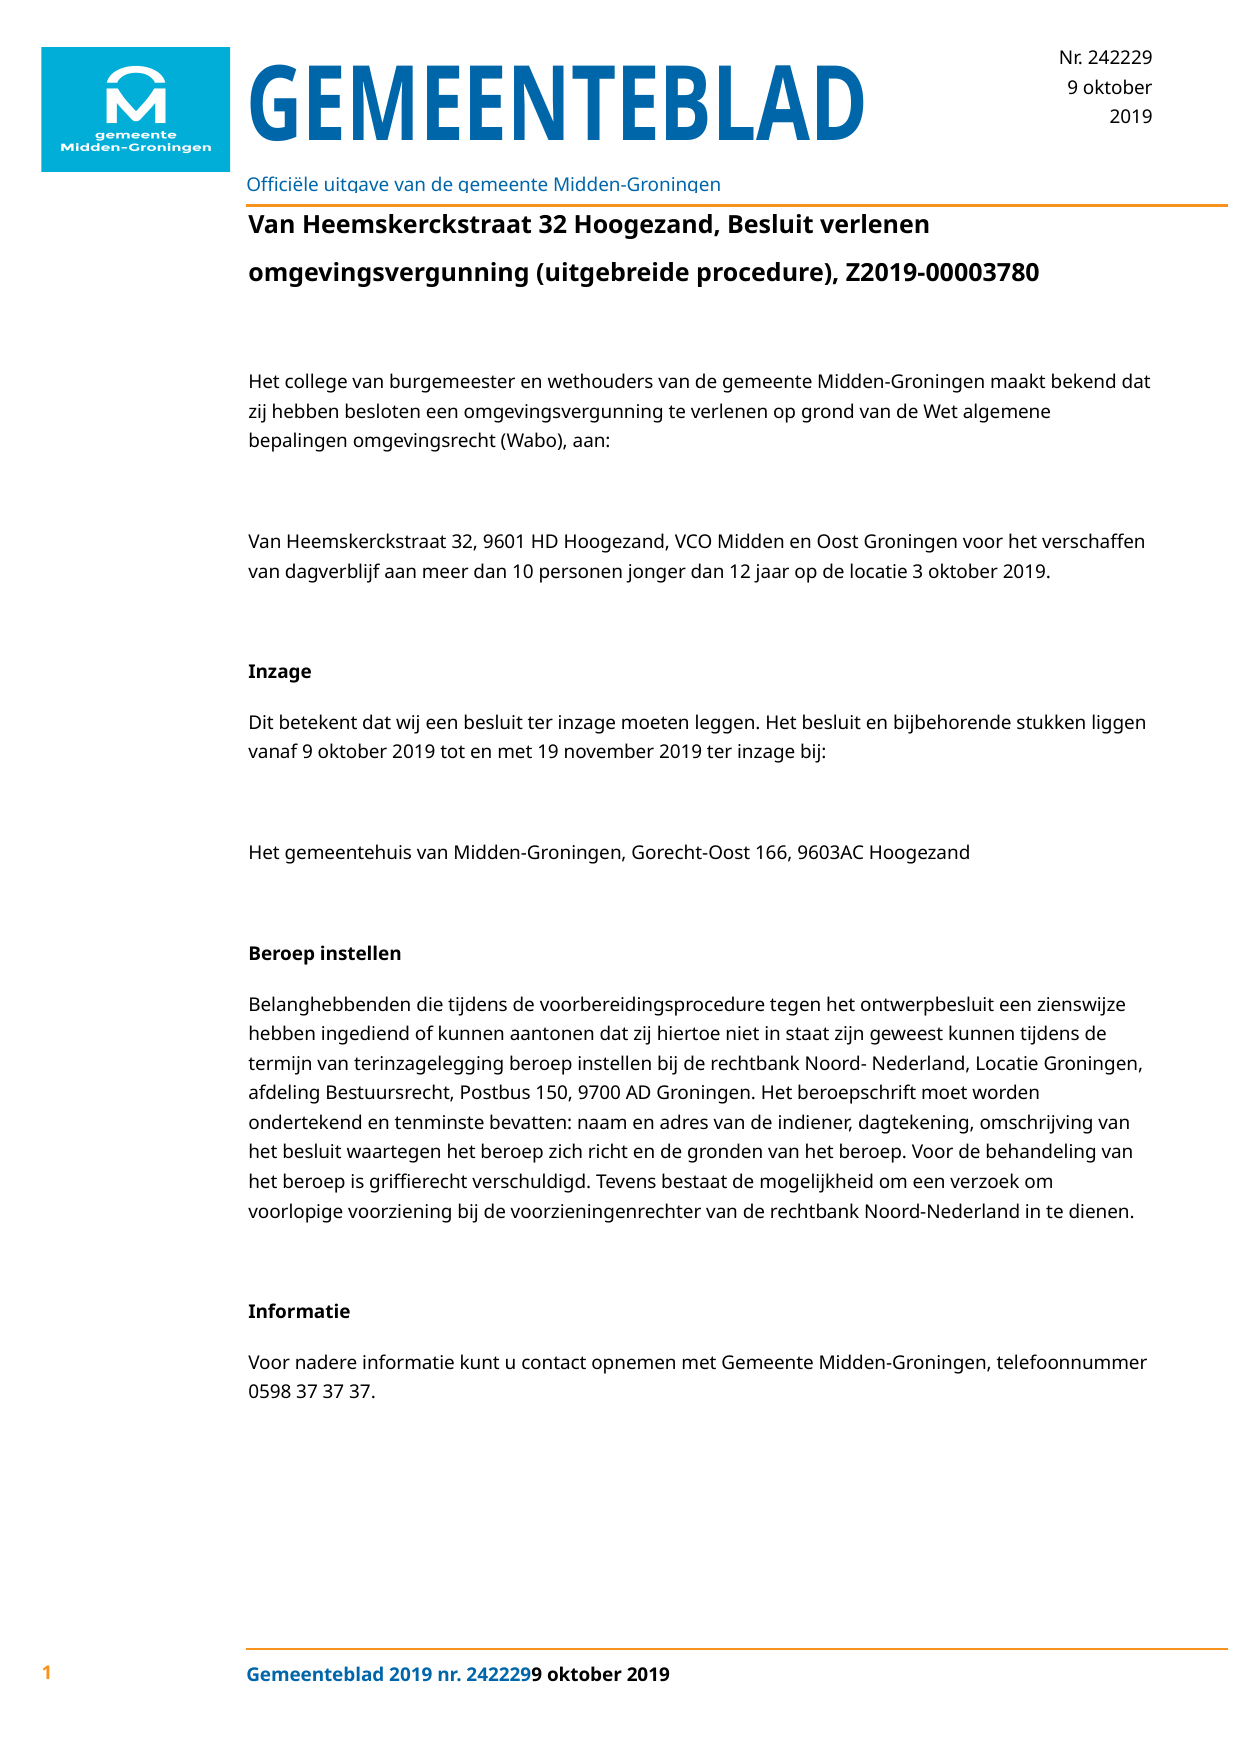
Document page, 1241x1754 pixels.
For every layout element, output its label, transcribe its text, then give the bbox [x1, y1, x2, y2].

text Het college van burgemeester en wethouders van de gemeente Midden-Groningen maakt bekend dat zij hebben besloten een omgevingsvergunning te verlenen op grond van de Wet algemene bepalingen omgevingsrecht (Wabo), aan: [248, 368, 1152, 453]
picture [184, 146, 190, 153]
text Informatie [248, 1299, 1152, 1324]
text Van Heemskerckstraat 32 Hoogezand, Besluit verlenen omgevingsvergunning (uitgebreide procedure), Z2019-00003780 [248, 207, 1152, 288]
text Het gemeentehuis van Midden-Groningen, Gorecht-Oost 166, 9603AC Hoogezand [248, 839, 1152, 865]
text Inzage [248, 659, 1152, 684]
text Van Heemskerckstraat 32, 9601 HD Hoogezand, VCO Midden en Oost Groningen voor het verschaffen van dagverblijf aan meer dan 10 personen jonger dan 12 jaar op de locatie 3 oktober 2019. [248, 528, 1152, 584]
text Dit betekent dat wij een besluit ter inzage moeten leggen. Het besluit en bijbehorende stukken liggen vanaf 9 oktober 2019 tot en met 19 november 2019 ter inzage bij: [248, 709, 1152, 764]
picture [107, 89, 165, 122]
text Beroep instellen [248, 940, 1152, 966]
picture [108, 66, 164, 82]
text Belanghebbenden die tijdens de voorbereidingsprocedure tegen het ontwerpbesluit een zienswijze hebben ingediend of kunnen aantonen dat zij hiertoe niet in staat zijn geweest kunnen tijdens de termijn van terinzagelegging beroep instellen bij de rechtbank Noord- Nederland, Locatie Groningen, afdeling Bestuursrecht, Postbus 150, 9700 AD Groningen. Het beroepschrift moet worden ondertekend en tenminste bevatten: naam en adres van de indiener, dagtekening, omschrijving van het besluit waartegen het beroep zich richt en de gronden van het beroep. Voor de behandeling van het beroep is griffierecht verschuldigd. Tevens bestaat de mogelijkheid om een verzoek om voorlopige voorziening bij de voorzieningenrechter van de rechtbank Noord-Nederland in te dienen. [248, 991, 1152, 1224]
text Voor nadere informatie kunt u contact opnemen met Gemeente Midden-Groningen, telefoonnummer 0598 37 37 37. [248, 1349, 1152, 1404]
